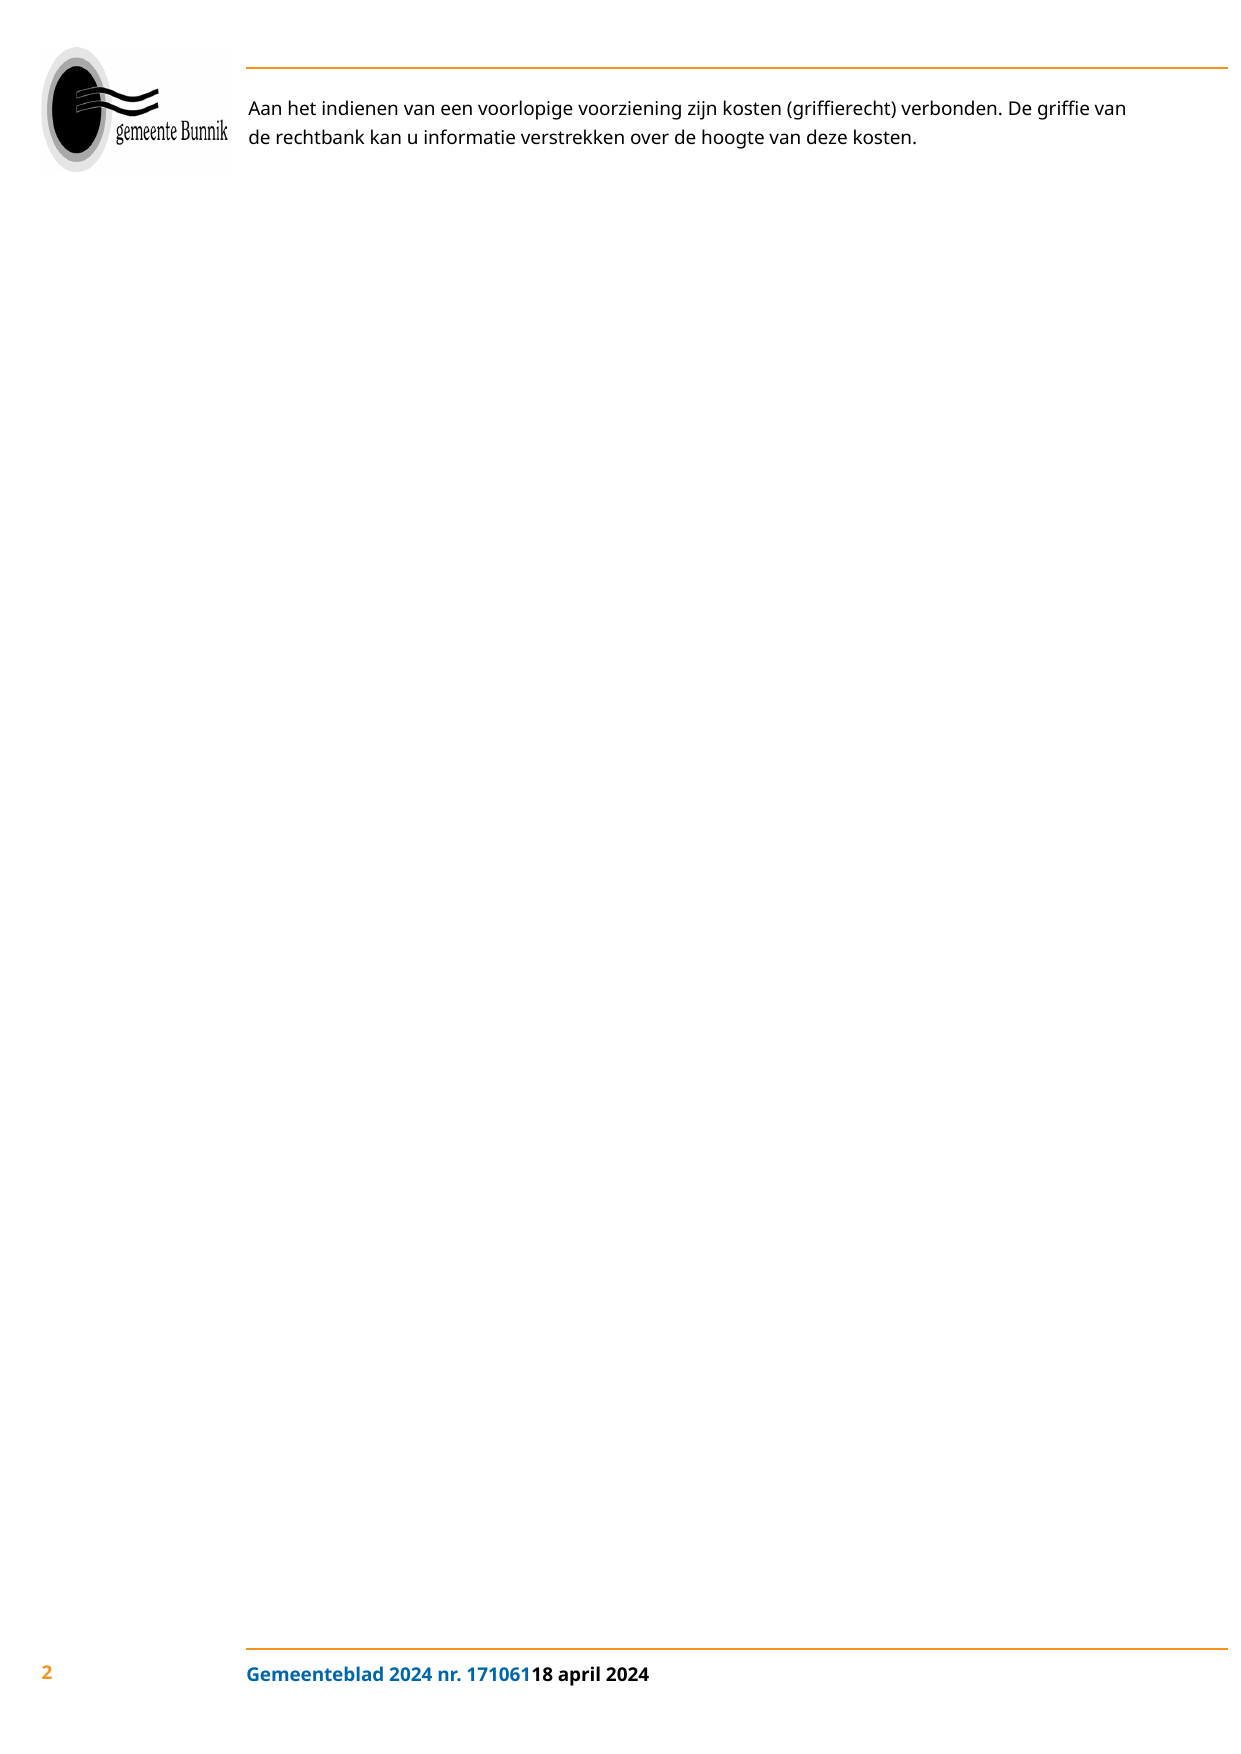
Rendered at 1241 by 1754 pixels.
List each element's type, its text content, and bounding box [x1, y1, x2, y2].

text Aan het indienen van een voorlopige voorziening zijn kosten (griffierecht) verbonden. De griffie van de rechtbank kan u informatie verstrekken over de hoogte van deze kosten. [248, 95, 1152, 150]
picture [41, 47, 231, 172]
